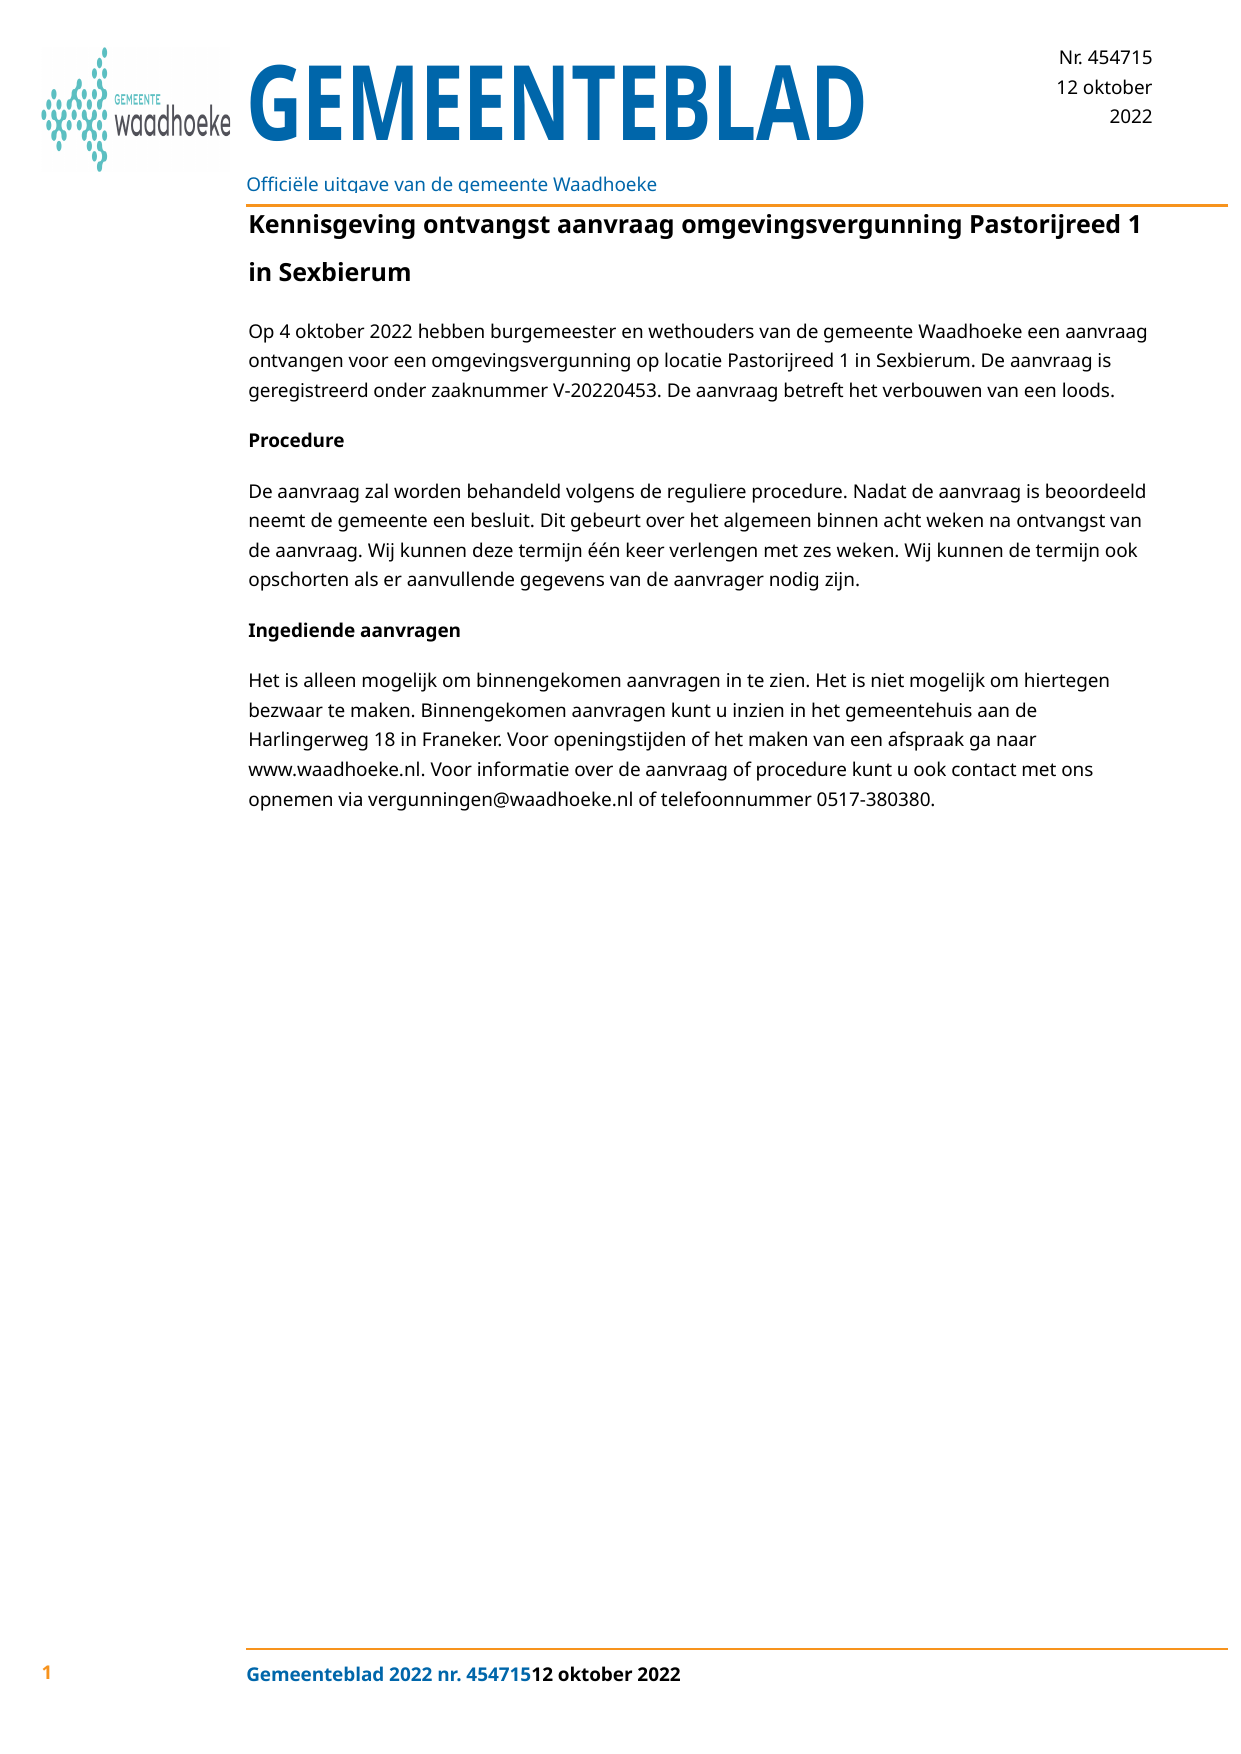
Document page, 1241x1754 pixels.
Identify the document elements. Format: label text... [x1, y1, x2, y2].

text Het is alleen mogelijk om binnengekomen aanvragen in te zien. Het is niet mogelijk om hiertegen bezwaar te maken. Binnengekomen aanvragen kunt u inzien in het gemeentehuis aan de Harlingerweg 18 in Franeker. Voor openingstijden of het maken van een afspraak ga naar www.waadhoeke.nl. Voor informatie over de aanvraag of procedure kunt u ook contact met ons opnemen via vergunningen@waadhoeke.nl of telefoonnummer 0517-380380. [248, 667, 1152, 812]
text De aanvraag zal worden behandeld volgens de reguliere procedure. Nadat de aanvraag is beoordeeld neemt de gemeente een besluit. Dit gebeurt over het algemeen binnen acht weken na ontvangst van de aanvraag. Wij kunnen deze termijn één keer verlengen met zes weken. Wij kunnen de termijn ook opschorten als er aanvullende gegevens van de aanvrager nodig zijn. [248, 478, 1152, 592]
picture [41, 47, 231, 172]
text Procedure [248, 427, 1152, 453]
text Ingediende aanvragen [248, 617, 1152, 643]
text Kennisgeving ontvangst aanvraag omgevingsvergunning Pastorijreed 1 in Sexbierum [248, 207, 1152, 288]
text Op 4 oktober 2022 hebben burgemeester en wethouders van de gemeente Waadhoeke een aanvraag ontvangen voor een omgevingsvergunning op locatie Pastorijreed 1 in Sexbierum. De aanvraag is geregistreerd onder zaaknummer V-20220453. De aanvraag betreft het verbouwen van een loods. [248, 318, 1152, 403]
